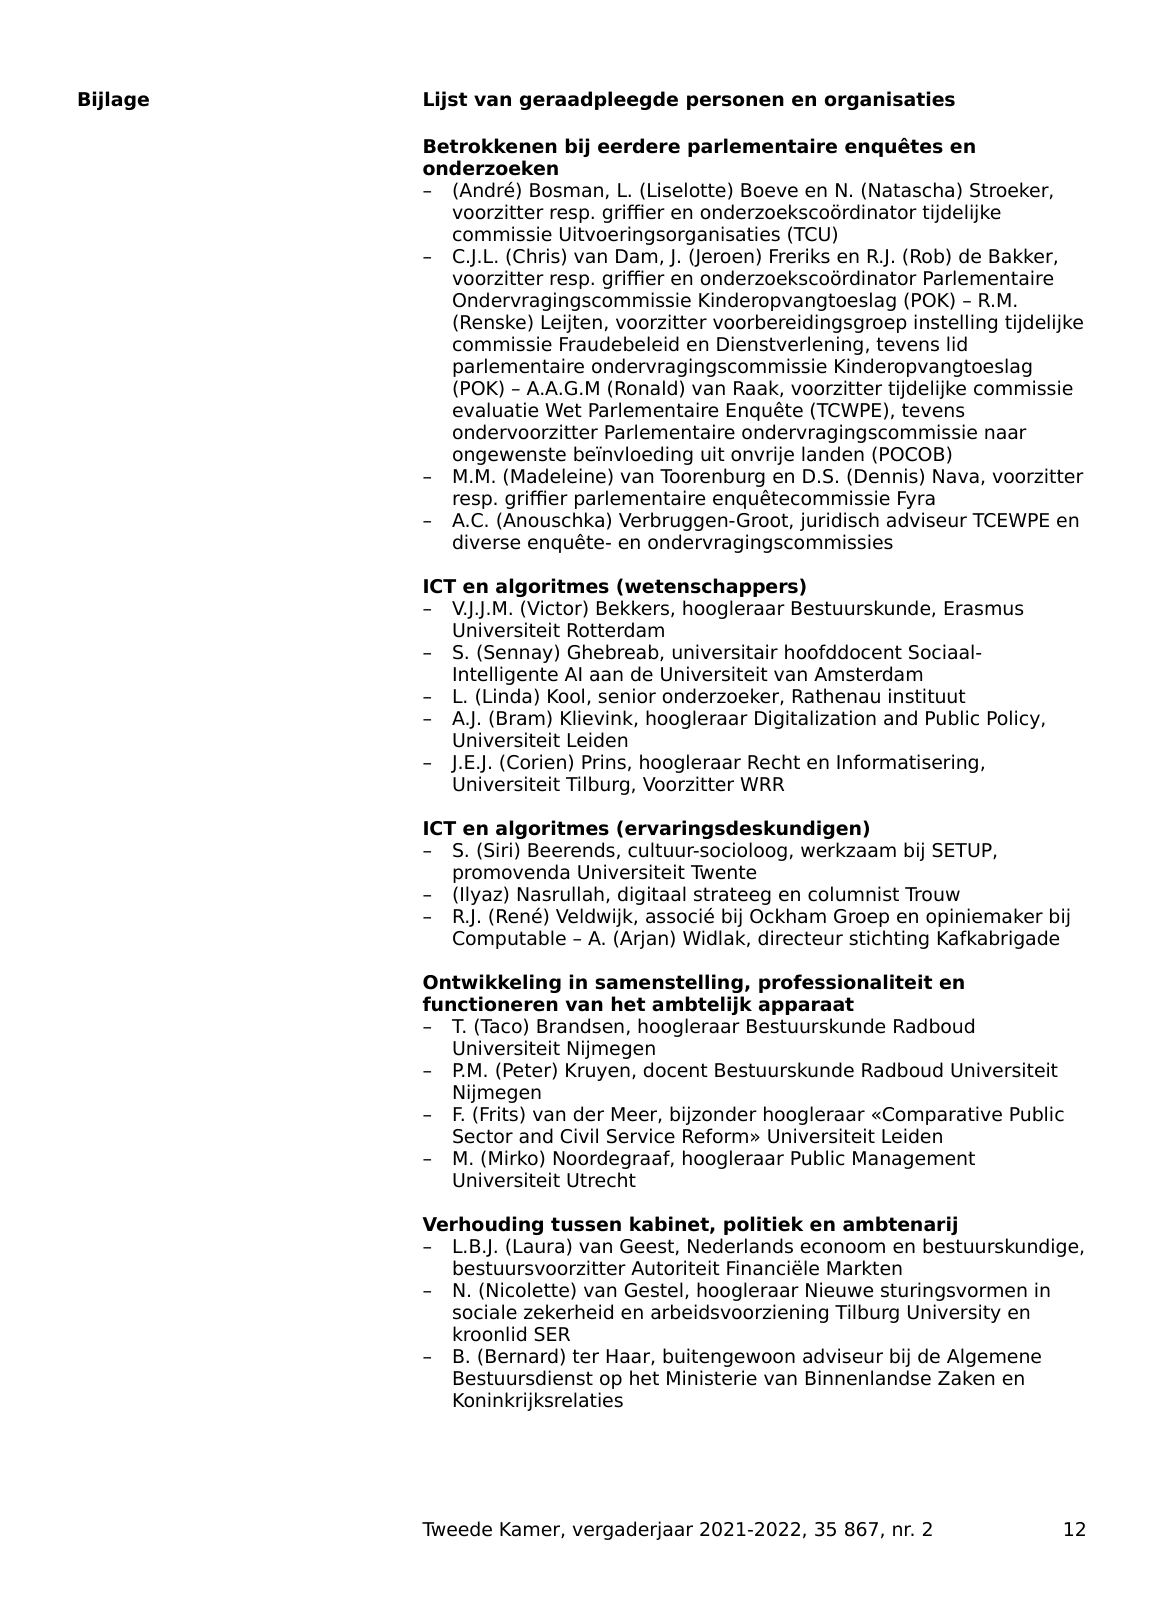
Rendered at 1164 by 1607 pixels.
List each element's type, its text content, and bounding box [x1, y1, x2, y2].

text – (André) Bosman, L. (Liselotte) Boeve en N. (Natascha) Stroeker, voorzitter resp. griffier en onderzoekscoördinator tijdelijke commissie Uitvoeringsorganisaties (TCU) [422, 180, 1087, 246]
text – A.J. (Bram) Klievink, hoogleraar Digitalization and Public Policy, Universiteit Leiden [422, 708, 1087, 752]
text – L. (Linda) Kool, senior onderzoeker, Rathenau instituut [422, 686, 1087, 708]
subtitle Verhouding tussen kabinet, politiek en ambtenarij [422, 1214, 1087, 1236]
text – M.M. (Madeleine) van Toorenburg en D.S. (Dennis) Nava, voorzitter resp. griffier parlementaire enquêtecommissie Fyra [422, 466, 1087, 510]
text – S. (Siri) Beerends, cultuur-socioloog, werkzaam bij SETUP, promovenda Universiteit Twente [422, 840, 1087, 884]
subtitle Bijlage Lijst van geraadpleegde personen en organisaties [77, 89, 1087, 111]
text – R.J. (René) Veldwijk, associé bij Ockham Groep en opiniemaker bij Computable – A. (Arjan) Widlak, directeur stichting Kafkabrigade [422, 906, 1087, 950]
text – F. (Frits) van der Meer, bijzonder hoogleraar «Comparative Public Sector and Civil Service Reform» Universiteit Leiden [422, 1104, 1087, 1148]
text – P.M. (Peter) Kruyen, docent Bestuurskunde Radboud Universiteit Nijmegen [422, 1060, 1087, 1104]
text – L.B.J. (Laura) van Geest, Nederlands econoom en bestuurskundige, bestuursvoorzitter Autoriteit Financiële Markten [422, 1236, 1087, 1280]
subtitle ICT en algoritmes (ervaringsdeskundigen) [422, 818, 1087, 840]
text – S. (Sennay) Ghebreab, universitair hoofddocent Sociaal-Intelligente AI aan de Universiteit van Amsterdam [422, 642, 1087, 686]
text – M. (Mirko) Noordegraaf, hoogleraar Public Management Universiteit Utrecht [422, 1148, 1087, 1192]
text – V.J.J.M. (Victor) Bekkers, hoogleraar Bestuurskunde, Erasmus Universiteit Rotterdam [422, 598, 1087, 642]
text – (Ilyaz) Nasrullah, digitaal strateeg en columnist Trouw [422, 884, 1087, 906]
subtitle Betrokkenen bij eerdere parlementaire enquêtes en onderzoeken [422, 136, 1087, 180]
text – J.E.J. (Corien) Prins, hoogleraar Recht en Informatisering, Universiteit Tilburg, Voorzitter WRR [422, 752, 1087, 796]
text – N. (Nicolette) van Gestel, hoogleraar Nieuwe sturingsvormen in sociale zekerheid en arbeidsvoorziening Tilburg University en kroonlid SER [422, 1280, 1087, 1346]
text – C.J.L. (Chris) van Dam, J. (Jeroen) Freriks en R.J. (Rob) de Bakker, voorzitter resp. griffier en onderzoekscoördinator Parlementaire Ondervragingscommissie Kinderopvangtoeslag (POK) – R.M. (Renske) Leijten, voorzitter voorbereidingsgroep instelling tijdelijke commissie Fraudebeleid en Dienstverlening, tevens lid parlementaire ondervragingscommissie Kinderopvangtoeslag (POK) – A.A.G.M (Ronald) van Raak, voorzitter tijdelijke commissie evaluatie Wet Parlementaire Enquête (TCWPE), tevens ondervoorzitter Parlementaire ondervragingscommissie naar ongewenste beïnvloeding uit onvrije landen (POCOB) [422, 246, 1087, 466]
subtitle Ontwikkeling in samenstelling, professionaliteit en functioneren van het ambtelijk apparaat [422, 972, 1087, 1016]
text – B. (Bernard) ter Haar, buitengewoon adviseur bij de Algemene Bestuursdienst op het Ministerie van Binnenlandse Zaken en Koninkrijksrelaties [422, 1346, 1087, 1412]
text – T. (Taco) Brandsen, hoogleraar Bestuurskunde Radboud Universiteit Nijmegen [422, 1016, 1087, 1060]
text – A.C. (Anouschka) Verbruggen-Groot, juridisch adviseur TCEWPE en diverse enquête- en ondervragingscommissies [422, 510, 1087, 554]
subtitle ICT en algoritmes (wetenschappers) [422, 576, 1087, 598]
